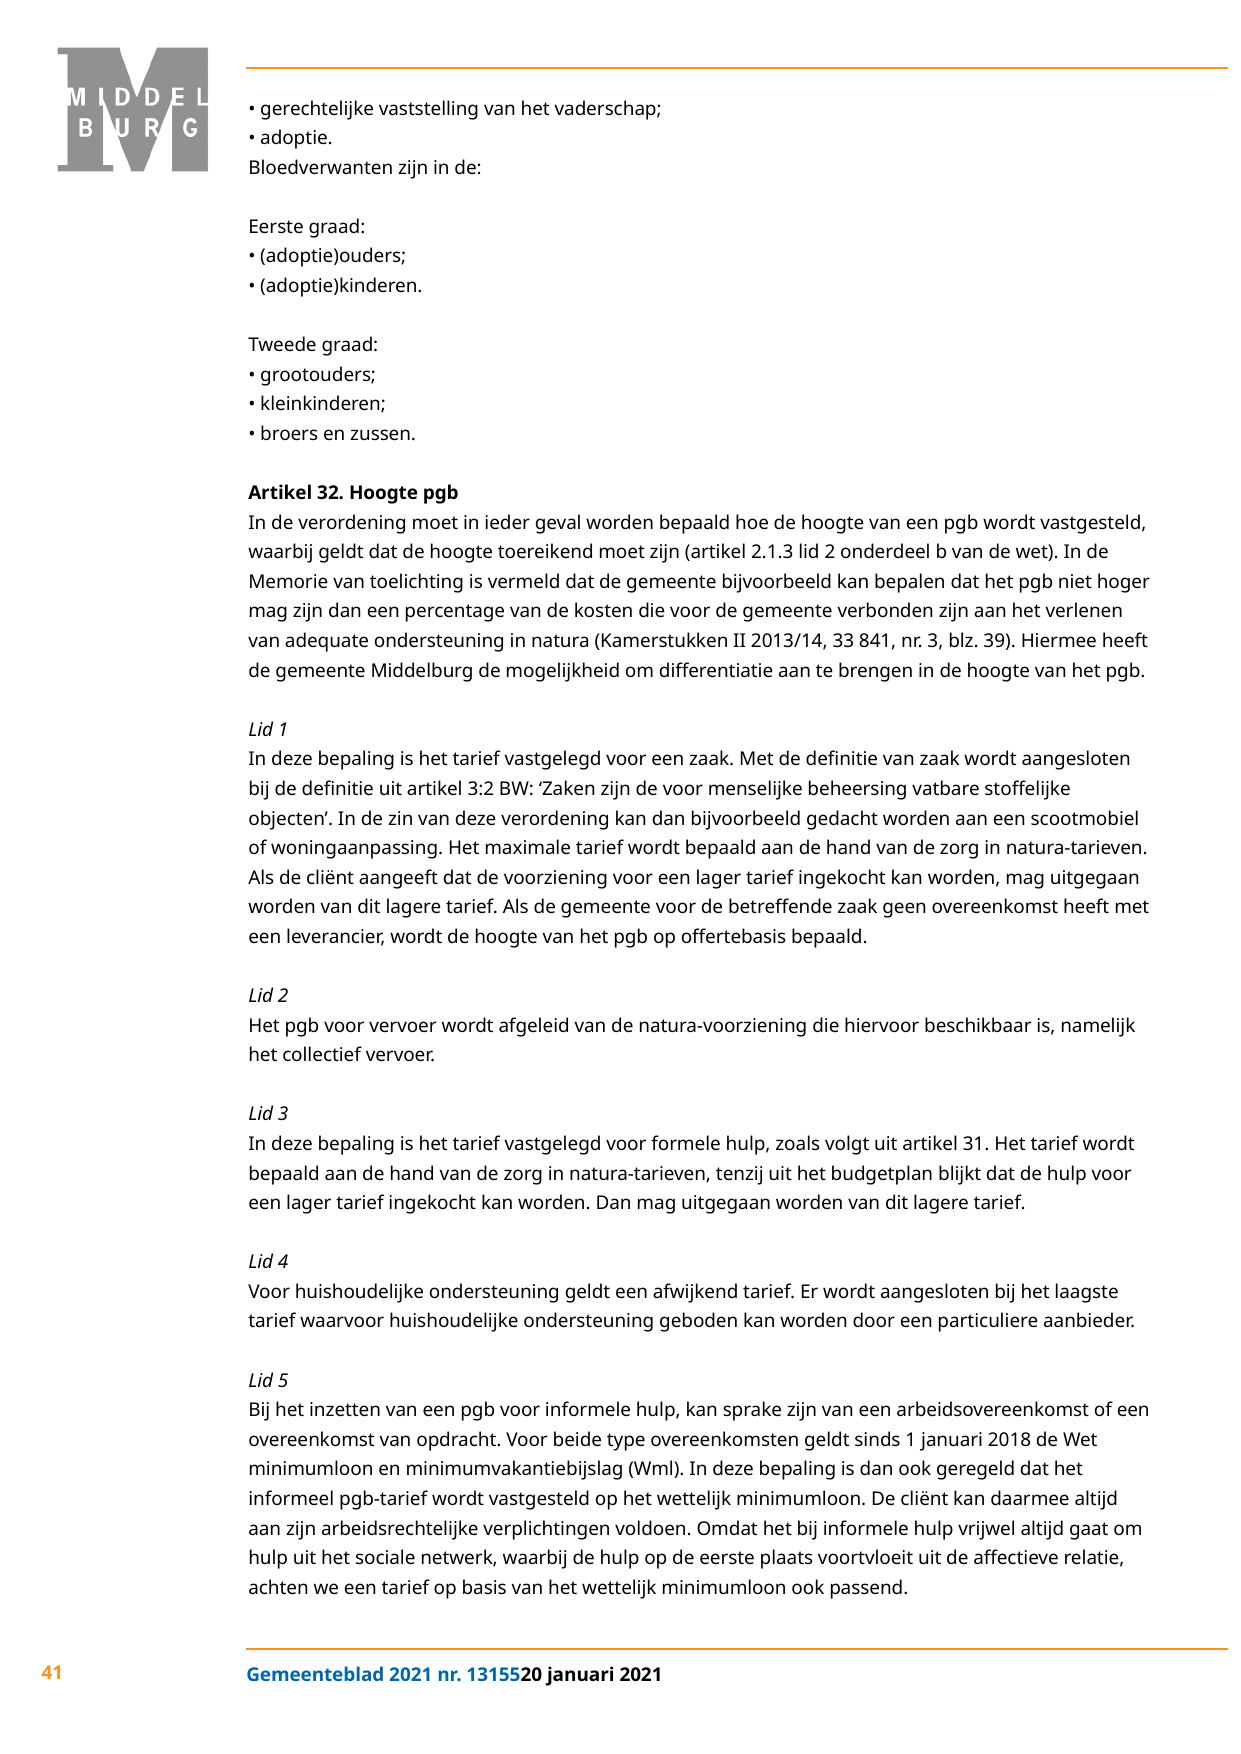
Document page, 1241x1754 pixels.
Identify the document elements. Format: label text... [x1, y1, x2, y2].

text • grootouders; [248, 361, 1152, 387]
text In deze bepaling is het tarief vastgelegd voor een zaak. Met de definitie van zaak wordt aangesloten bij de definitie uit artikel 3:2 BW: ‘Zaken zijn de voor menselijke beheersing vatbare stoffelijke objecten’. In de zin van deze verordening kan dan bijvoorbeeld gedacht worden aan een scootmobiel of woningaanpassing. Het maximale tarief wordt bepaald aan de hand van de zorg in natura-tarieven. Als de cliënt aangeeft dat de voorziening voor een lager tarief ingekocht kan worden, mag uitgegaan worden van dit lagere tarief. Als de gemeente voor de betreffende zaak geen overeenkomst heeft met een leverancier, wordt de hoogte van het pgb op offertebasis bepaald. [248, 746, 1152, 949]
text • gerechtelijke vaststelling van het vaderschap; [248, 95, 1152, 121]
text • (adoptie)ouders; [248, 243, 1152, 268]
text • kleinkinderen; [248, 391, 1152, 416]
text Lid 2 [248, 982, 1152, 1008]
text Tweede graad: [248, 331, 1152, 357]
text Lid 4 [248, 1248, 1152, 1274]
text Artikel 32. Hoogte pgb [248, 479, 1152, 505]
text Bloedverwanten zijn in de: [248, 154, 1152, 180]
picture [41, 47, 231, 172]
text Eerste graad: [248, 213, 1152, 239]
text • (adoptie)kinderen. [248, 272, 1152, 298]
text Lid 3 [248, 1101, 1152, 1126]
text Het pgb voor vervoer wordt afgeleid van de natura-voorziening die hiervoor beschikbaar is, namelijk het collectief vervoer. [248, 1012, 1152, 1067]
text Bij het inzetten van een pgb voor informele hulp, kan sprake zijn van een arbeidsovereenkomst of een overeenkomst van opdracht. Voor beide type overeenkomsten geldt sinds 1 januari 2018 de Wet minimumloon en minimumvakantiebijslag (Wml). In deze bepaling is dan ook geregeld dat het informeel pgb-tarief wordt vastgesteld op het wettelijk minimumloon. De cliënt kan daarmee altijd aan zijn arbeidsrechtelijke verplichtingen voldoen. Omdat het bij informele hulp vrijwel altijd gaat om hulp uit het sociale netwerk, waarbij de hulp op de eerste plaats voortvloeit uit de affectieve relatie, achten we een tarief op basis van het wettelijk minimumloon ook passend. [248, 1396, 1152, 1600]
text In deze bepaling is het tarief vastgelegd voor formele hulp, zoals volgt uit artikel 31. Het tarief wordt bepaald aan de hand van de zorg in natura-tarieven, tenzij uit het budgetplan blijkt dat de hulp voor een lager tarief ingekocht kan worden. Dan mag uitgegaan worden van dit lagere tarief. [248, 1130, 1152, 1215]
text Lid 5 [248, 1367, 1152, 1393]
text • broers en zussen. [248, 420, 1152, 446]
text In de verordening moet in ieder geval worden bepaald hoe de hoogte van een pgb wordt vastgesteld, waarbij geldt dat de hoogte toereikend moet zijn (artikel 2.1.3 lid 2 onderdeel b van de wet). In de Memorie van toelichting is vermeld dat de gemeente bijvoorbeeld kan bepalen dat het pgb niet hoger mag zijn dan een percentage van de kosten die voor de gemeente verbonden zijn aan het verlenen van adequate ondersteuning in natura (Kamerstukken II 2013/14, 33 841, nr. 3, blz. 39). Hiermee heeft de gemeente Middelburg de mogelijkheid om differentiatie aan te brengen in de hoogte van het pgb. [248, 509, 1152, 683]
text • adoptie. [248, 124, 1152, 150]
text Voor huishoudelijke ondersteuning geldt een afwijkend tarief. Er wordt aangesloten bij het laagste tarief waarvoor huishoudelijke ondersteuning geboden kan worden door een particuliere aanbieder. [248, 1278, 1152, 1333]
text Lid 1 [248, 716, 1152, 742]
